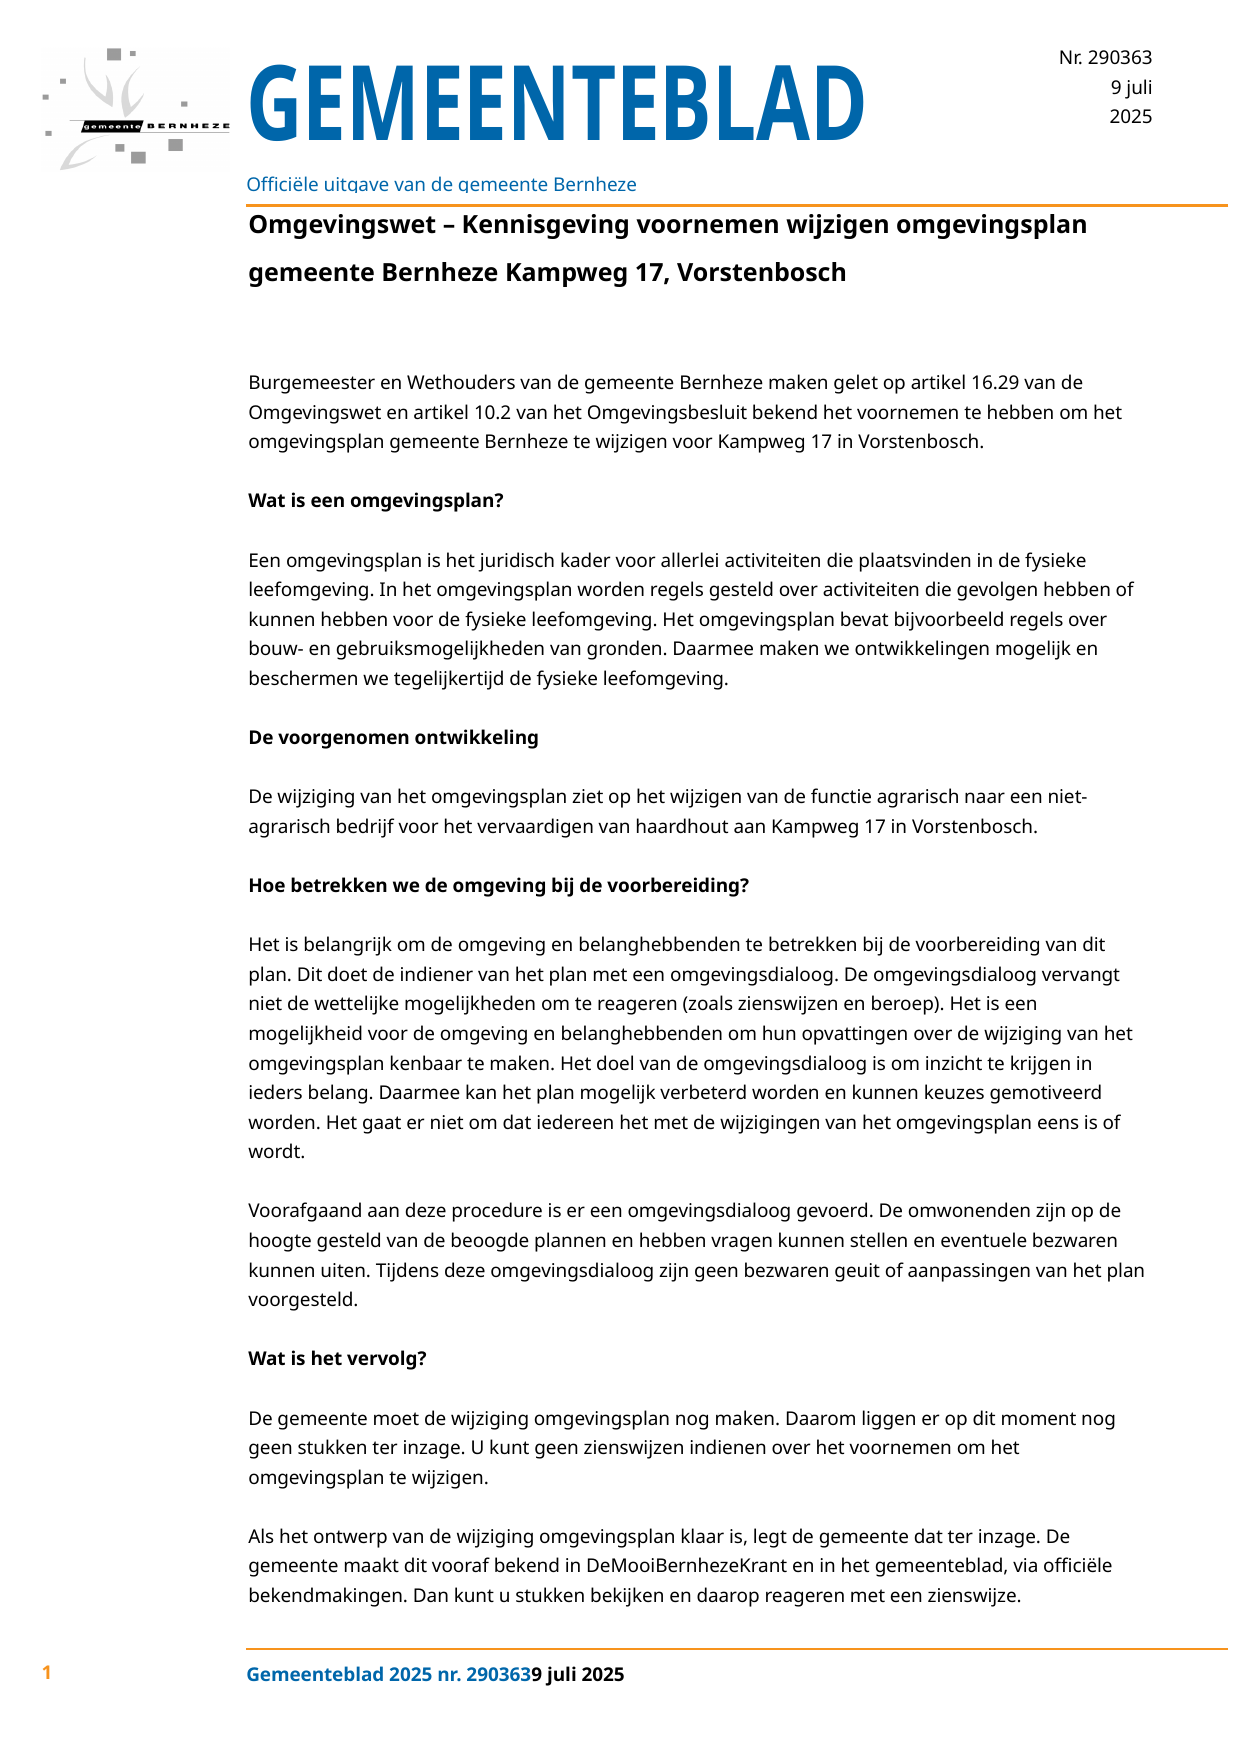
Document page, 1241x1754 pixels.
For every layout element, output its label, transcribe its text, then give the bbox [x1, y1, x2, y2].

text Wat is het vervolg? [248, 1346, 1152, 1371]
text De voorgenomen ontwikkeling [248, 724, 1152, 750]
text Het is belangrijk om de omgeving en belanghebbenden te betrekken bij de voorbereiding van dit plan. Dit doet de indiener van het plan met een omgevingsdialoog. De omgevingsdialoog vervangt niet de wettelijke mogelijkheden om te reageren (zoals zienswijzen en beroep). Het is een mogelijkheid voor de omgeving en belanghebbenden om hun opvattingen over de wijziging van het omgevingsplan kenbaar te maken. Het doel van de omgevingsdialoog is om inzicht te krijgen in ieders belang. Daarmee kan het plan mogelijk verbeterd worden en kunnen keuzes gemotiveerd worden. Het gaat er niet om dat iedereen het met de wijzigingen van het omgevingsplan eens is of wordt. [248, 931, 1152, 1164]
text De wijziging van het omgevingsplan ziet op het wijzigen van de functie agrarisch naar een niet-agrarisch bedrijf voor het vervaardigen van haardhout aan Kampweg 17 in Vorstenbosch. [248, 783, 1152, 839]
text Omgevingswet – Kennisgeving voornemen wijzigen omgevingsplan gemeente Bernheze Kampweg 17, Vorstenbosch [248, 207, 1152, 288]
text Voorafgaand aan deze procedure is er een omgevingsdialoog gevoerd. De omwonenden zijn op de hoogte gesteld van de beoogde plannen en hebben vragen kunnen stellen en eventuele bezwaren kunnen uiten. Tijdens deze omgevingsdialoog zijn geen bezwaren geuit of aanpassingen van het plan voorgesteld. [248, 1198, 1152, 1312]
text De gemeente moet de wijziging omgevingsplan nog maken. Daarom liggen er op dit moment nog geen stukken ter inzage. U kunt geen zienswijzen indienen over het voornemen om het omgevingsplan te wijzigen. [248, 1405, 1152, 1490]
text Als het ontwerp van de wijziging omgevingsplan klaar is, legt de gemeente dat ter inzage. De gemeente maakt dit vooraf bekend in DeMooiBernhezeKrant en in het gemeenteblad, via officiële bekendmakingen. Dan kunt u stukken bekijken en daarop reageren met een zienswijze. [248, 1523, 1152, 1608]
text Hoe betrekken we de omgeving bij de voorbereiding? [248, 872, 1152, 898]
text Een omgevingsplan is het juridisch kader voor allerlei activiteiten die plaatsvinden in de fysieke leefomgeving. In het omgevingsplan worden regels gesteld over activiteiten die gevolgen hebben of kunnen hebben voor de fysieke leefomgeving. Het omgevingsplan bevat bijvoorbeeld regels over bouw- en gebruiksmogelijkheden van gronden. Daarmee maken we ontwikkelingen mogelijk en beschermen we tegelijkertijd de fysieke leefomgeving. [248, 547, 1152, 691]
text Wat is een omgevingsplan? [248, 488, 1152, 513]
picture [41, 47, 231, 172]
text Burgemeester en Wethouders van de gemeente Bernheze maken gelet op artikel 16.29 van de Omgevingswet en artikel 10.2 van het Omgevingsbesluit bekend het voornemen te hebben om het omgevingsplan gemeente Bernheze te wijzigen voor Kampweg 17 in Vorstenbosch. [248, 369, 1152, 454]
